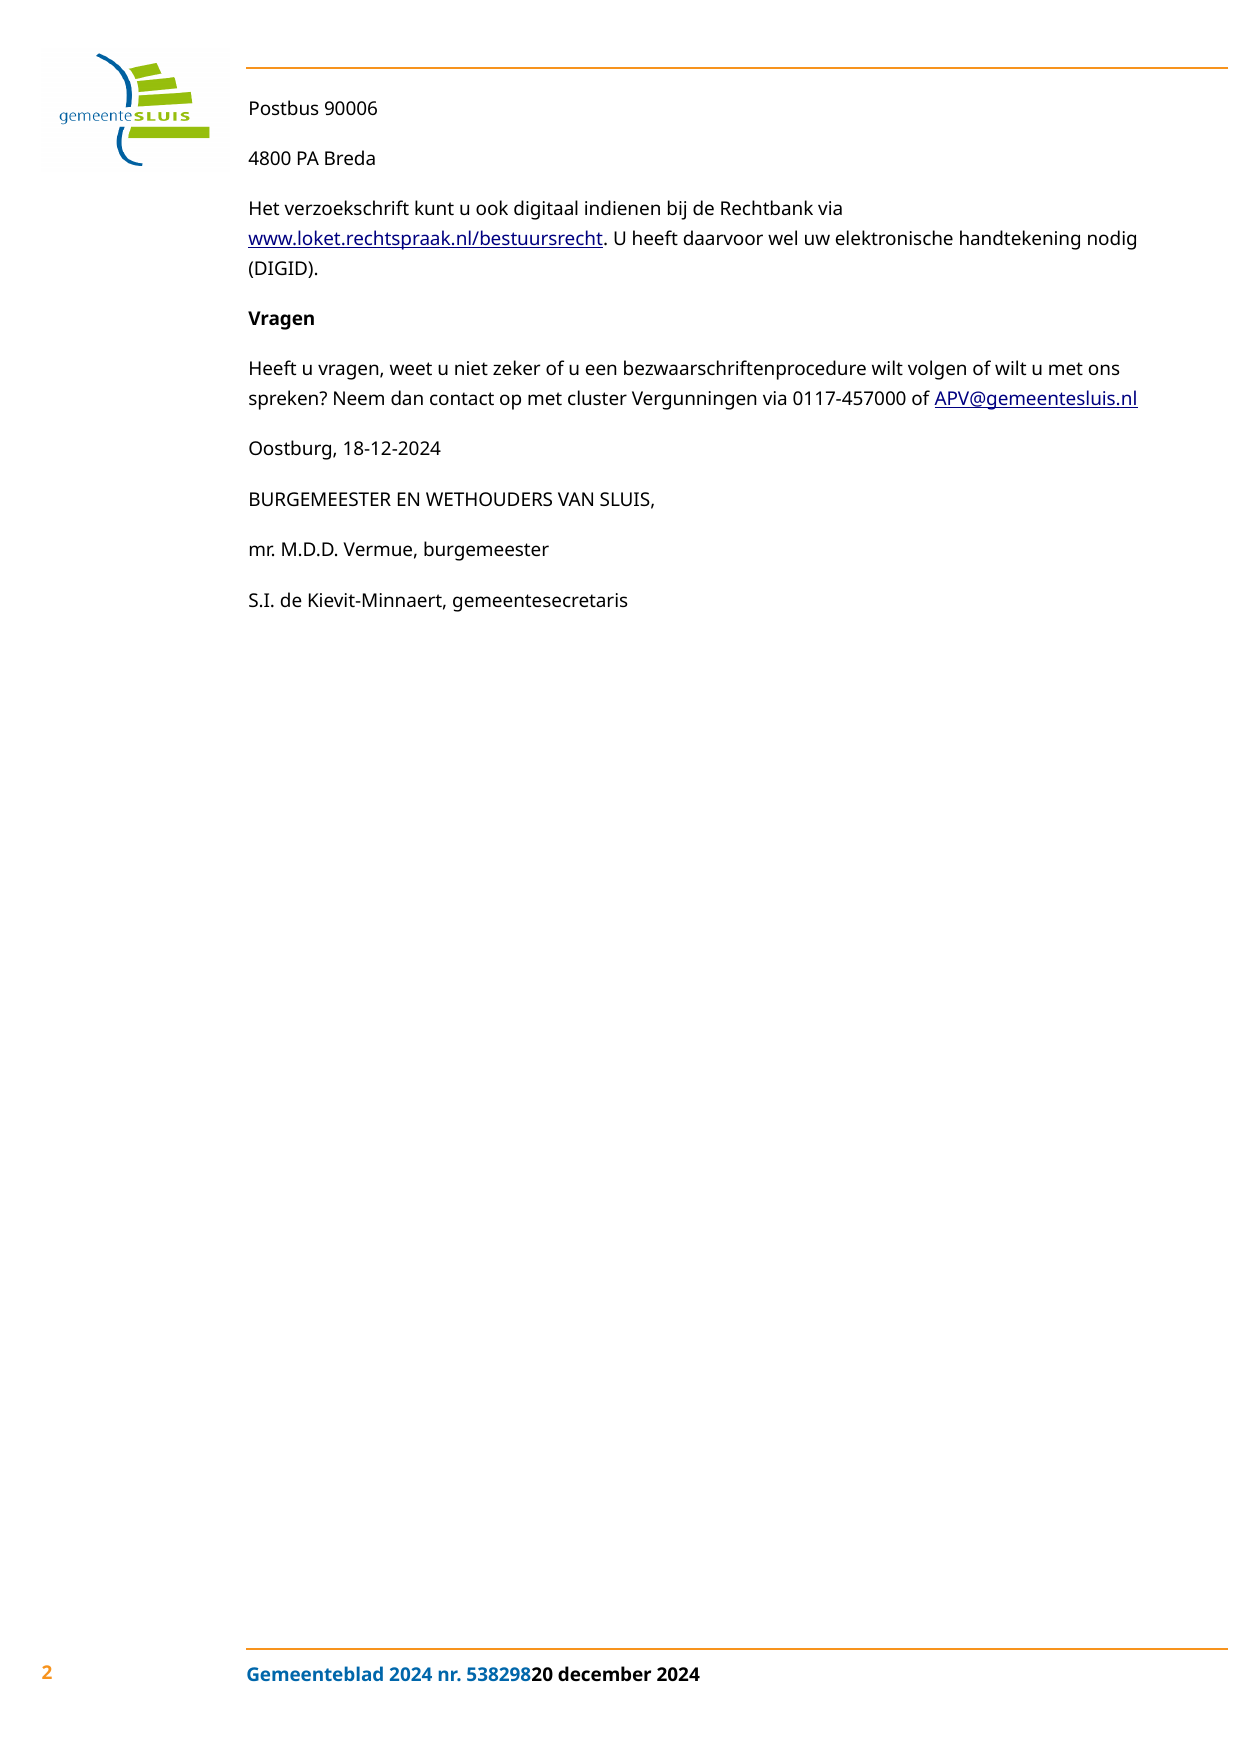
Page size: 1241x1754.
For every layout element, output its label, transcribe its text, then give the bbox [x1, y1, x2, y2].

text S.I. de Kievit-Minnaert, gemeentesecretaris [248, 587, 1152, 613]
text Postbus 90006 [248, 95, 1152, 121]
text Het verzoekschrift kunt u ook digitaal indienen bij de Rechtbank via www.loket.rechtspraak.nl/bestuursrecht. U heeft daarvoor wel uw elektronische handtekening nodig (DIGID). [248, 196, 1152, 281]
picture [41, 47, 231, 172]
text 4800 PA Breda [248, 145, 1152, 171]
text mr. M.D.D. Vermue, burgemeester [248, 536, 1152, 562]
text Oostburg, 18-12-2024 [248, 436, 1152, 461]
text Vragen [248, 305, 1152, 331]
text BURGEMEESTER EN WETHOUDERS VAN SLUIS, [248, 486, 1152, 512]
text Heeft u vragen, weet u niet zeker of u een bezwaarschriftenprocedure wilt volgen of wilt u met ons spreken? Neem dan contact op met cluster Vergunningen via 0117-457000 of APV@gemeentesluis.nl [248, 356, 1152, 411]
